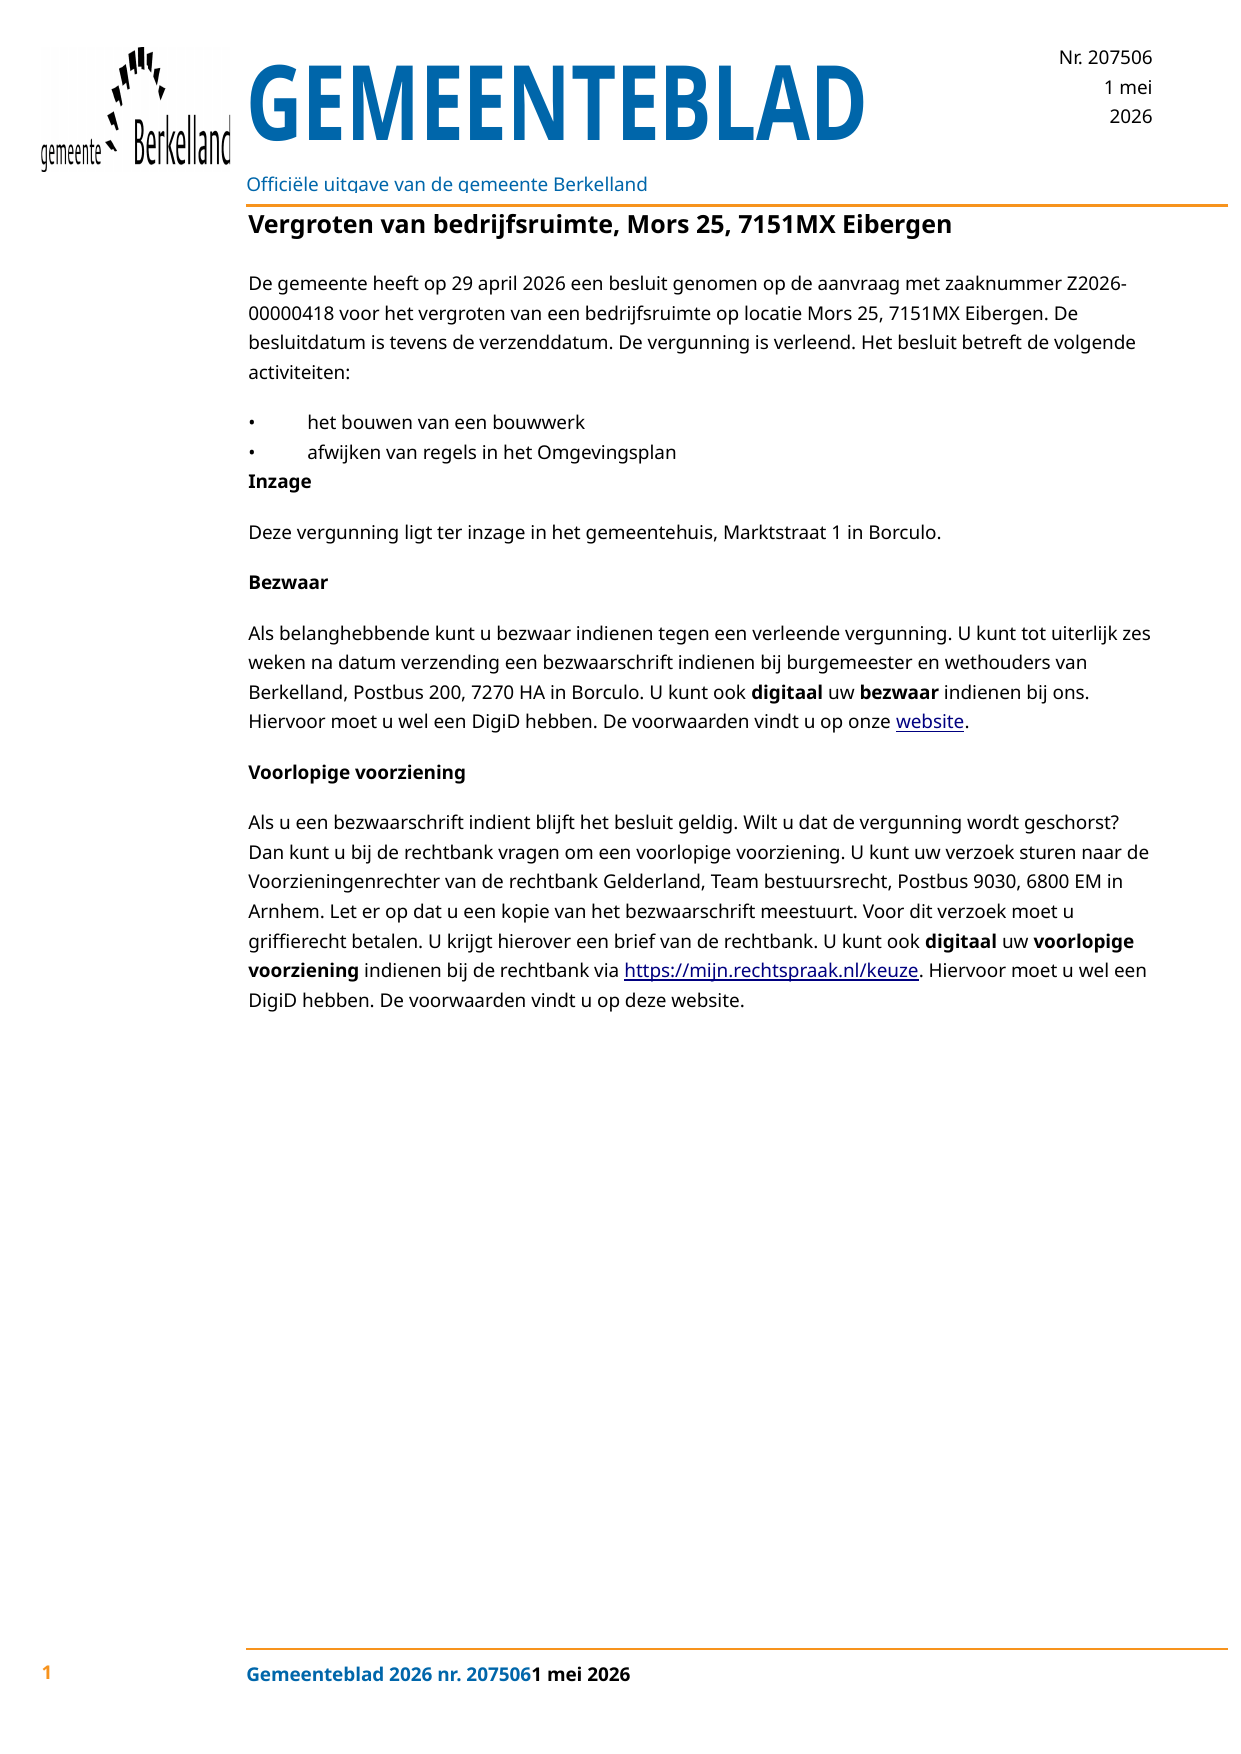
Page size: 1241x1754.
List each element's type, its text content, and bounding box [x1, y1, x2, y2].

text De gemeente heeft op 29 april 2026 een besluit genomen op de aanvraag met zaaknummer Z2026-00000418 voor het vergroten van een bedrijfsruimte op locatie Mors 25, 7151MX Eibergen. De besluitdatum is tevens de verzenddatum. De vergunning is verleend. Het besluit betreft de volgende activiteiten: [248, 270, 1152, 385]
text Als u een bezwaarschrift indient blijft het besluit geldig. Wilt u dat de vergunning wordt geschorst? Dan kunt u bij de rechtbank vragen om een voorlopige voorziening. U kunt uw verzoek sturen naar de Voorzieningenrechter van de rechtbank Gelderland, Team bestuursrecht, Postbus 9030, 6800 EM in Arnhem. Let er op dat u een kopie van het bezwaarschrift meestuurt. Voor dit verzoek moet u griffierecht betalen. U krijgt hierover een brief van de rechtbank. U kunt ook digitaal uw voorlopige voorziening indienen bij de rechtbank via https://mijn.rechtspraak.nl/keuze. Hiervoor moet u wel een DigiD hebben. De voorwaarden vindt u op deze website. [248, 809, 1152, 1013]
list afwijken van regels in het Omgevingsplan [248, 439, 1152, 465]
picture [41, 47, 231, 172]
text Deze vergunning ligt ter inzage in het gemeentehuis, Marktstraat 1 in Borculo. [248, 519, 1152, 545]
text Als belanghebbende kunt u bezwaar indienen tegen een verleende vergunning. U kunt tot uiterlijk zes weken na datum verzending een bezwaarschrift indienen bij burgemeester en wethouders van Berkelland, Postbus 200, 7270 HA in Borculo. U kunt ook digitaal uw bezwaar indienen bij ons. Hiervoor moet u wel een DigiD hebben. De voorwaarden vindt u op onze website. [248, 620, 1152, 734]
list het bouwen van een bouwwerk [248, 409, 1152, 435]
text Voorlopige voorziening [248, 759, 1152, 785]
text Bezwaar [248, 569, 1152, 595]
text Inzage [248, 469, 1152, 494]
text Vergroten van bedrijfsruimte, Mors 25, 7151MX Eibergen [248, 207, 1152, 241]
